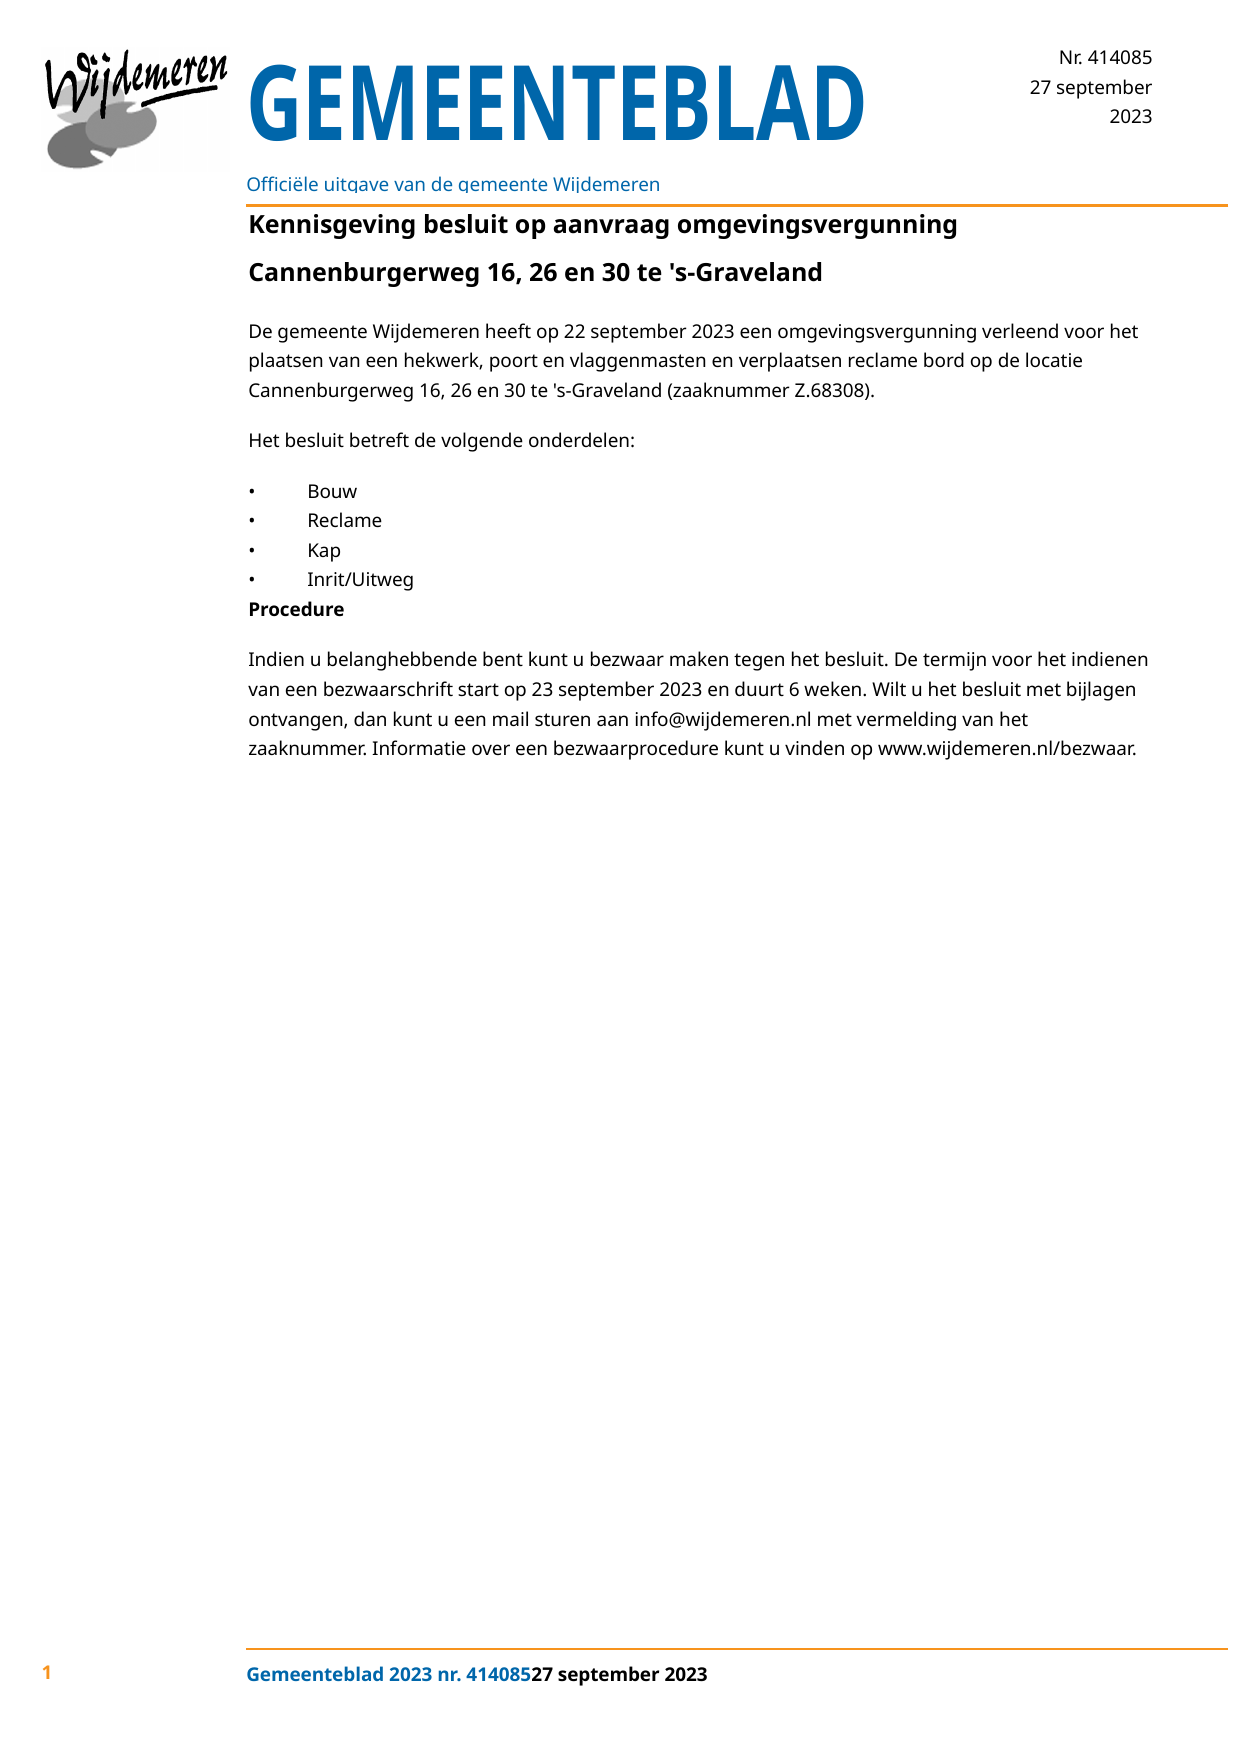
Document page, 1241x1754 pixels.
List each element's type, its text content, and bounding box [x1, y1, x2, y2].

picture [41, 47, 231, 172]
text Kennisgeving besluit op aanvraag omgevingsvergunning Cannenburgerweg 16, 26 en 30 te 's-Graveland [248, 207, 1152, 288]
text Indien u belanghebbende bent kunt u bezwaar maken tegen het besluit. De termijn voor het indienen van een bezwaarschrift start op 23 september 2023 en duurt 6 weken. Wilt u het besluit met bijlagen ontvangen, dan kunt u een mail sturen aan info@wijdemeren.nl met vermelding van het zaaknummer. Informatie over een bezwaarprocedure kunt u vinden op www.wijdemeren.nl/bezwaar. [248, 647, 1152, 761]
list Reclame [248, 507, 1152, 533]
list Inrit/Uitweg [248, 567, 1152, 592]
text De gemeente Wijdemeren heeft op 22 september 2023 een omgevingsvergunning verleend voor het plaatsen van een hekwerk, poort en vlaggenmasten en verplaatsen reclame bord op de locatie Cannenburgerweg 16, 26 en 30 te 's-Graveland (zaaknummer Z.68308). [248, 318, 1152, 403]
text Procedure [248, 596, 1152, 622]
list Bouw [248, 478, 1152, 504]
text Het besluit betreft de volgende onderdelen: [248, 427, 1152, 453]
list Kap [248, 537, 1152, 563]
